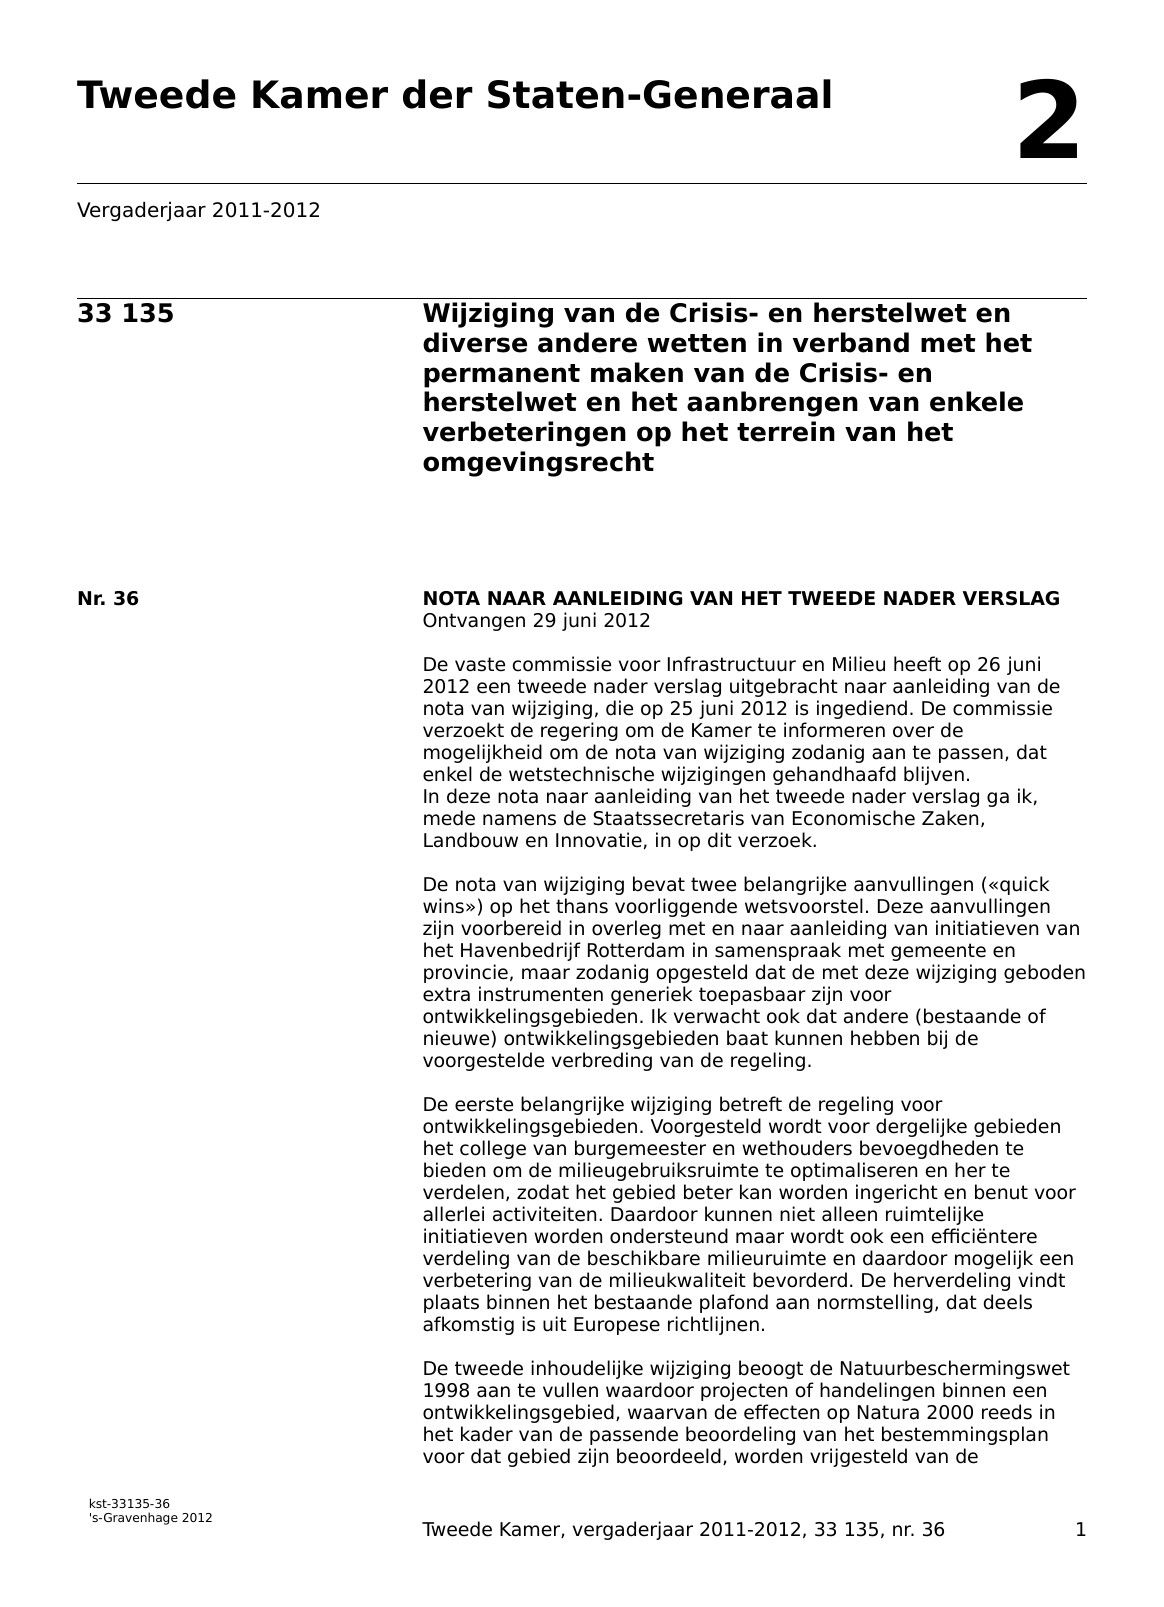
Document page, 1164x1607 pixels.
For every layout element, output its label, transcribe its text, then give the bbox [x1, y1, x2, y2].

text De eerste belangrijke wijziging betreft de regeling voor ontwikkelingsgebieden. Voorgesteld wordt voor dergelijke gebieden het college van burgemeester en wethouders bevoegdheden te bieden om de milieugebruiksruimte te optimaliseren en her te verdelen, zodat het gebied beter kan worden ingericht en benut voor allerlei activiteiten. Daardoor kunnen niet alleen ruimtelijke initiatieven worden ondersteund maar wordt ook een efficiëntere verdeling van de beschikbare milieuruimte en daardoor mogelijk een verbetering van de milieukwaliteit bevorderd. De herverdeling vindt plaats binnen het bestaande plafond aan normstelling, dat deels afkomstig is uit Europese richtlijnen. [422, 1094, 1087, 1336]
subtitle 33 135 Wijziging van de Crisis- en herstelwet en diverse andere wetten in verband met het permanent maken van de Crisis- en herstelwet en het aanbrengen van enkele verbeteringen op het terrein van het omgevingsrecht [77, 299, 1087, 477]
text kst-33135-36 [88, 1497, 323, 1511]
text In deze nota naar aanleiding van het tweede nader verslag ga ik, mede namens de Staatssecretaris van Economische Zaken, Landbouw en Innovatie, in op dit verzoek. [422, 786, 1087, 852]
subtitle Nr. 36 NOTA NAAR AANLEIDING VAN HET TWEEDE NADER VERSLAG [77, 588, 1087, 610]
text De nota van wijziging bevat twee belangrijke aanvullingen («quick wins») op het thans voorliggende wetsvoorstel. Deze aanvullingen zijn voorbereid in overleg met en naar aanleiding van initiatieven van het Havenbedrijf Rotterdam in samenspraak met gemeente en provincie, maar zodanig opgesteld dat de met deze wijziging geboden extra instrumenten generiek toepasbaar zijn voor ontwikkelingsgebieden. Ik verwacht ook dat andere (bestaande of nieuwe) ontwikkelingsgebieden baat kunnen hebben bij de voorgestelde verbreding van de regeling. [422, 874, 1087, 1072]
text De tweede inhoudelijke wijziging beoogt de Natuurbeschermingswet 1998 aan te vullen waardoor projecten of handelingen binnen een ontwikkelingsgebied, waarvan de effecten op Natura 2000 reeds in het kader van de passende beoordeling van het bestemmingsplan voor dat gebied zijn beoordeeld, worden vrijgesteld van de [422, 1358, 1087, 1468]
table_header Tweede Kamer der Staten-Generaal [77, 59, 886, 183]
table_header 2 [886, 59, 1087, 183]
table_cell Vergaderjaar 2011-2012 [77, 184, 1087, 298]
text De vaste commissie voor Infrastructuur en Milieu heeft op 26 juni 2012 een tweede nader verslag uitgebracht naar aanleiding van de nota van wijziging, die op 25 juni 2012 is ingediend. De commissie verzoekt de regering om de Kamer te informeren over de mogelijkheid om de nota van wijziging zodanig aan te passen, dat enkel de wetstechnische wijzigingen gehandhaafd blijven. [422, 654, 1087, 786]
text Ontvangen 29 juni 2012 [422, 610, 1087, 632]
text 's-Gravenhage 2012 [88, 1511, 323, 1525]
